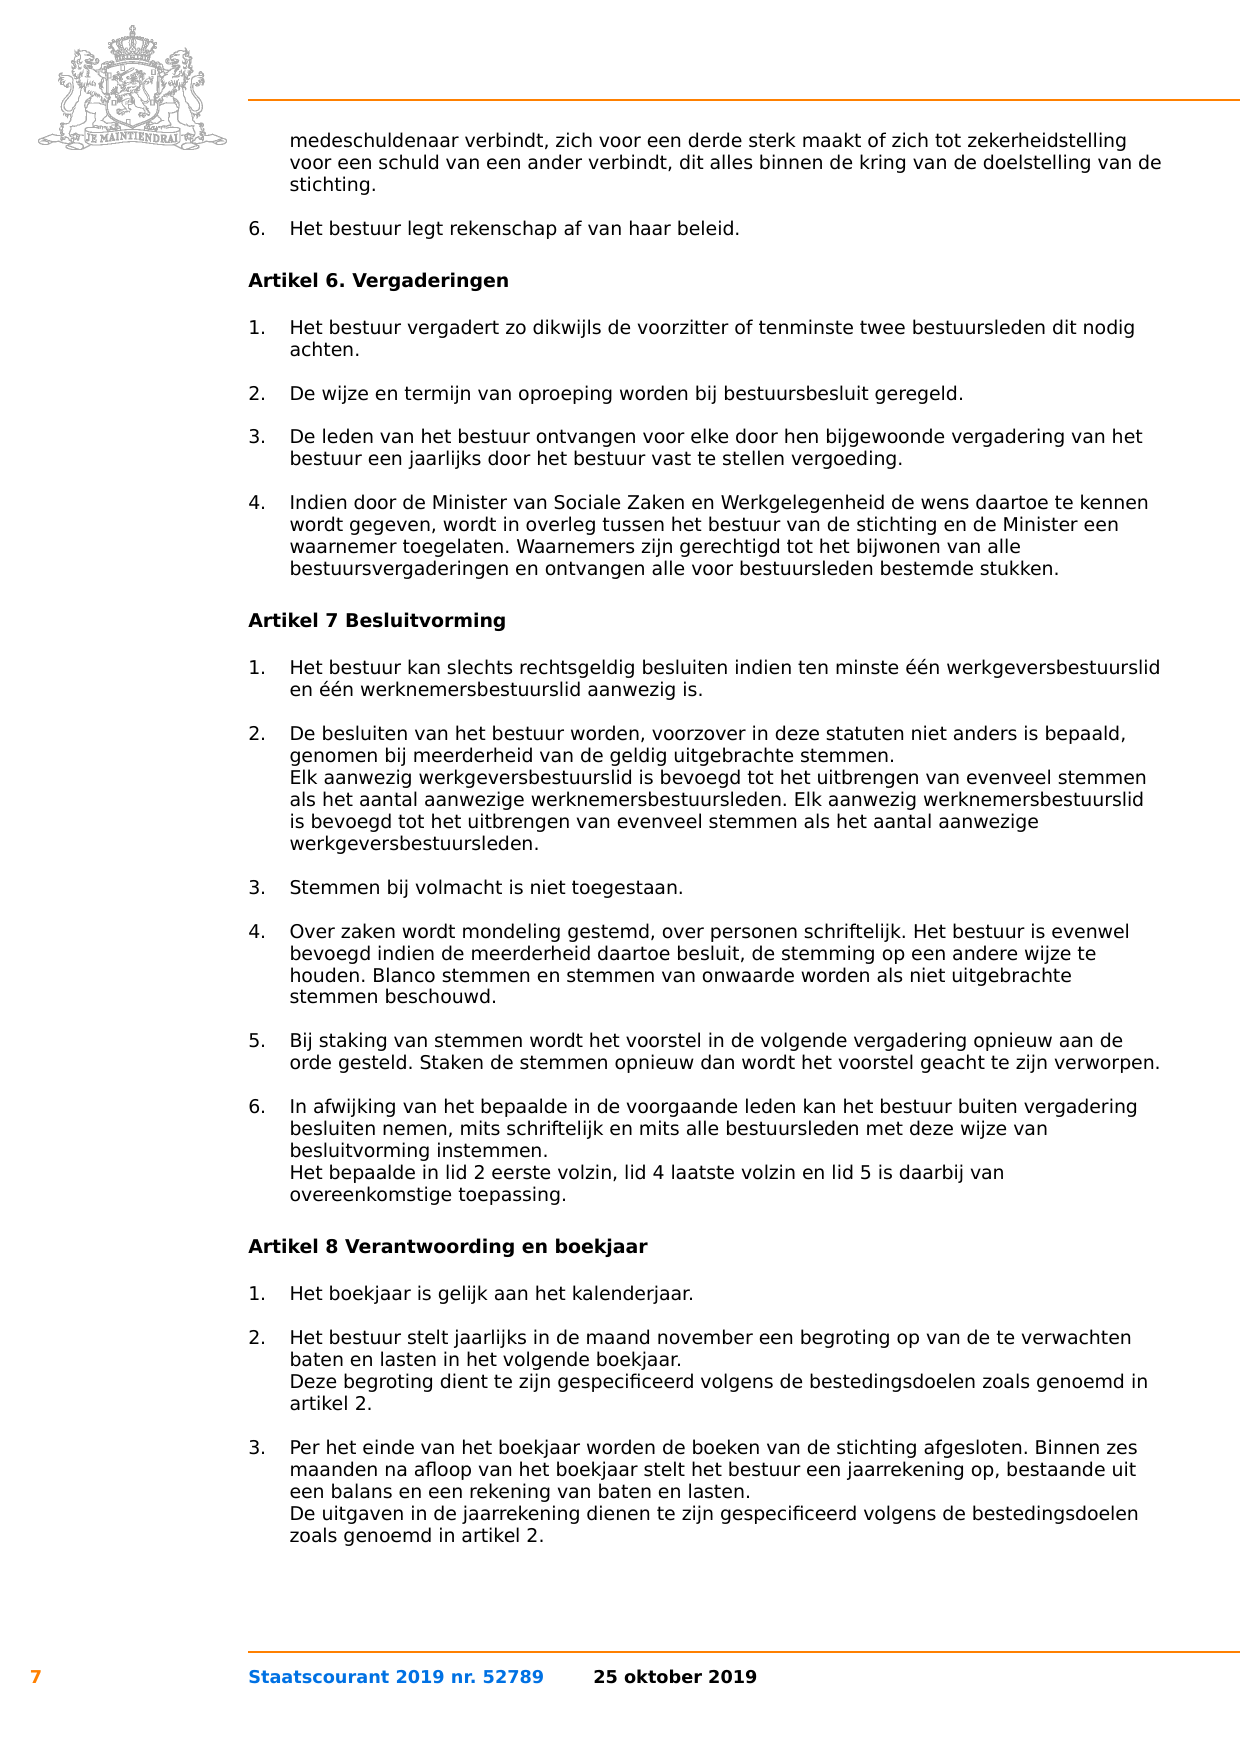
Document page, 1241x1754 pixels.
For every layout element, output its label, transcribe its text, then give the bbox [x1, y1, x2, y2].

text 2. Het bestuur stelt jaarlijks in de maand november een begroting op van de te verwachten baten en lasten in het volgende boekjaar. [248, 1327, 1163, 1371]
text 2. De besluiten van het bestuur worden, voorzover in deze statuten niet anders is bepaald, genomen bij meerderheid van de geldig uitgebrachte stemmen. [248, 723, 1163, 767]
text 5. Bij staking van stemmen wordt het voorstel in de volgende vergadering opnieuw aan de orde gesteld. Staken de stemmen opnieuw dan wordt het voorstel geacht te zijn verworpen. [248, 1030, 1163, 1074]
text Deze begroting dient te zijn gespecificeerd volgens de bestedingsdoelen zoals genoemd in artikel 2. [289, 1371, 1163, 1415]
text Het bepaalde in lid 2 eerste volzin, lid 4 laatste volzin en lid 5 is daarbij van overeenkomstige toepassing. [289, 1162, 1163, 1206]
text De uitgaven in de jaarrekening dienen te zijn gespecificeerd volgens de bestedingsdoelen zoals genoemd in artikel 2. [289, 1503, 1163, 1547]
text medeschuldenaar verbindt, zich voor een derde sterk maakt of zich tot zekerheidstelling voor een schuld van een ander verbindt, dit alles binnen de kring van de doelstelling van de stichting. [248, 130, 1163, 196]
text 3. Stemmen bij volmacht is niet toegestaan. [248, 877, 1163, 899]
text 1. Het bestuur kan slechts rechtsgeldig besluiten indien ten minste één werkgeversbestuurslid en één werknemersbestuurslid aanwezig is. [248, 657, 1163, 701]
text Elk aanwezig werkgeversbestuurslid is bevoegd tot het uitbrengen van evenveel stemmen als het aantal aanwezige werknemersbestuursleden. Elk aanwezig werknemersbestuurslid is bevoegd tot het uitbrengen van evenveel stemmen als het aantal aanwezige werkgeversbestuursleden. [289, 767, 1163, 855]
text 3. De leden van het bestuur ontvangen voor elke door hen bijgewoonde vergadering van het bestuur een jaarlijks door het bestuur vast te stellen vergoeding. [248, 426, 1163, 470]
text 3. Per het einde van het boekjaar worden de boeken van de stichting afgesloten. Binnen zes maanden na afloop van het boekjaar stelt het bestuur een jaarrekening op, bestaande uit een balans en een rekening van baten en lasten. [248, 1437, 1163, 1503]
text 1. Het bestuur vergadert zo dikwijls de voorzitter of tenminste twee bestuursleden dit nodig achten. [248, 317, 1163, 361]
text 6. Het bestuur legt rekenschap af van haar beleid. [248, 218, 1163, 240]
text 1. Het boekjaar is gelijk aan het kalenderjaar. [248, 1283, 1163, 1305]
subtitle Artikel 8 Verantwoording en boekjaar [248, 1236, 1163, 1258]
subtitle Artikel 7 Besluitvorming [248, 610, 1163, 632]
text 6. In afwijking van het bepaalde in de voorgaande leden kan het bestuur buiten vergadering besluiten nemen, mits schriftelijk en mits alle bestuursleden met deze wijze van besluitvorming instemmen. [248, 1096, 1163, 1162]
text 4. Over zaken wordt mondeling gestemd, over personen schriftelijk. Het bestuur is evenwel bevoegd indien de meerderheid daartoe besluit, de stemming op een andere wijze te houden. Blanco stemmen en stemmen van onwaarde worden als niet uitgebrachte stemmen beschouwd. [248, 921, 1163, 1008]
subtitle Artikel 6. Vergaderingen [248, 270, 1163, 292]
text 2. De wijze en termijn van oproeping worden bij bestuursbesluit geregeld. [248, 382, 1163, 404]
text 4. Indien door de Minister van Sociale Zaken en Werkgelegenheid de wens daartoe te kennen wordt gegeven, wordt in overleg tussen het bestuur van de stichting en de Minister een waarnemer toegelaten. Waarnemers zijn gerechtigd tot het bijwonen van alle bestuursvergaderingen en ontvangen alle voor bestuursleden bestemde stukken. [248, 492, 1163, 580]
picture [38, 25, 227, 150]
